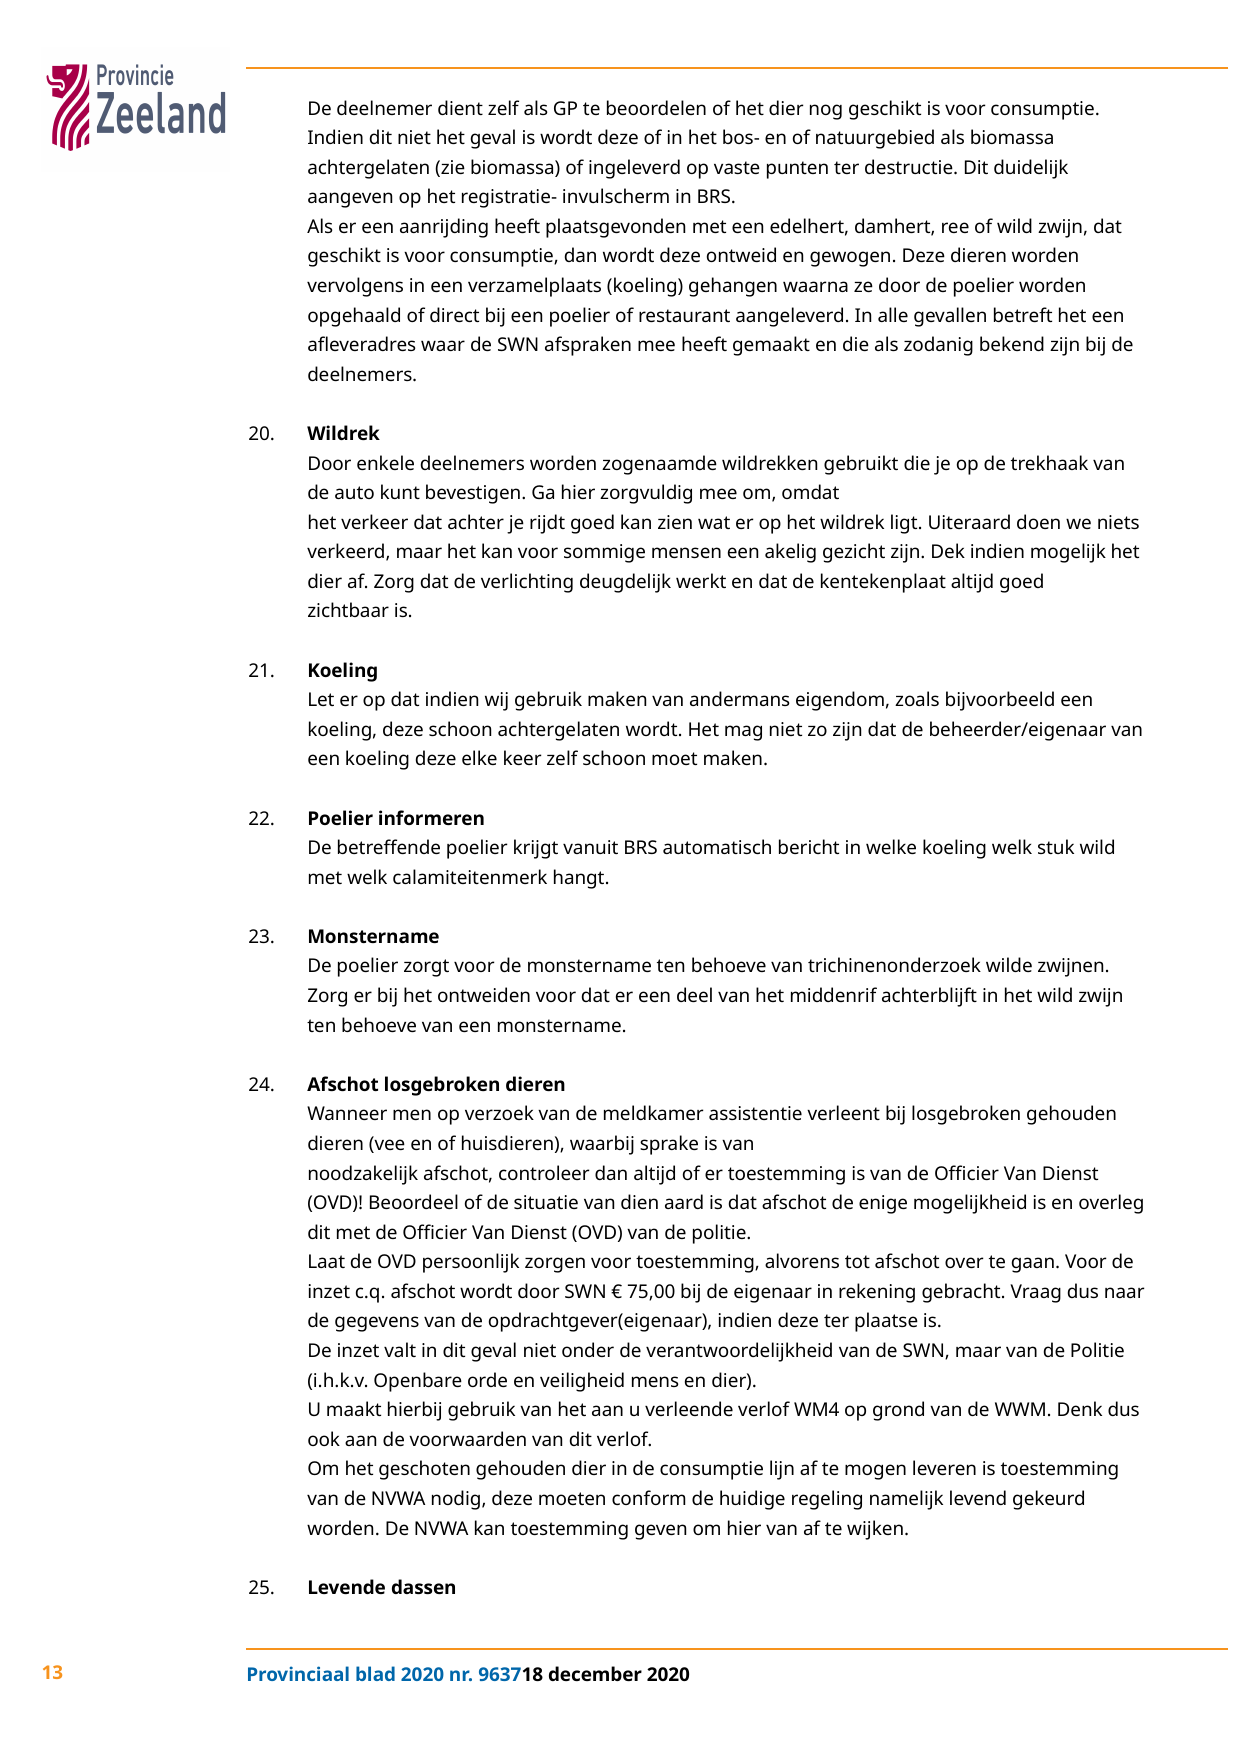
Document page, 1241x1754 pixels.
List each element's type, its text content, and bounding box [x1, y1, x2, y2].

list Levende dassen [248, 1574, 1152, 1600]
list Laat de OVD persoonlijk zorgen voor toestemming, alvorens tot afschot over te gaan. Voor de inzet c.q. afschot wordt door SWN € 75,00 bij de eigenaar in rekening gebracht. Vraag dus naar de gegevens van de opdrachtgever(eigenaar), indien deze ter plaatse is. [248, 1248, 1152, 1333]
list Als er een aanrijding heeft plaatsgevonden met een edelhert, damhert, ree of wild zwijn, dat geschikt is voor consumptie, dan wordt deze ontweid en gewogen. Deze dieren worden vervolgens in een verzamelplaats (koeling) gehangen waarna ze door de poelier worden opgehaald of direct bij een poelier of restaurant aangeleverd. In alle gevallen betreft het een afleveradres waar de SWN afspraken mee heeft gemaakt en die als zodanig bekend zijn bij de deelnemers. [248, 213, 1152, 387]
list Koeling [248, 657, 1152, 683]
list Door enkele deelnemers worden zogenaamde wildrekken gebruikt die je op de trekhaak van de auto kunt bevestigen. Ga hier zorgvuldig mee om, omdat het verkeer dat achter je rijdt goed kan zien wat er op het wildrek ligt. Uiteraard doen we niets verkeerd, maar het kan voor sommige mensen een akelig gezicht zijn. Dek indien mogelijk het dier af. Zorg dat de verlichting deugdelijk werkt en dat de kentekenplaat altijd goed zichtbaar is. [248, 450, 1152, 623]
list Wildrek [248, 420, 1152, 446]
list U maakt hierbij gebruik van het aan u verleende verlof WM4 op grond van de WWM. Denk dus ook aan de voorwaarden van dit verlof. [248, 1396, 1152, 1452]
list Wanneer men op verzoek van de meldkamer assistentie verleent bij losgebroken gehouden dieren (vee en of huisdieren), waarbij sprake is van noodzakelijk afschot, controleer dan altijd of er toestemming is van de Officier Van Dienst (OVD)! Beoordeel of de situatie van dien aard is dat afschot de enige mogelijkheid is en overleg dit met de Officier Van Dienst (OVD) van de politie. [248, 1101, 1152, 1245]
picture [41, 47, 231, 172]
list De deelnemer dient zelf als GP te beoordelen of het dier nog geschikt is voor consumptie. Indien dit niet het geval is wordt deze of in het bos- en of natuurgebied als biomassa achtergelaten (zie biomassa) of ingeleverd op vaste punten ter destructie. Dit duidelijk aangeven op het registratie- invulscherm in BRS. [248, 95, 1152, 209]
list De betreffende poelier krijgt vanuit BRS automatisch bericht in welke koeling welk stuk wild met welk calamiteitenmerk hangt. [248, 834, 1152, 890]
list De poelier zorgt voor de monstername ten behoeve van trichinenonderzoek wilde zwijnen. Zorg er bij het ontweiden voor dat er een deel van het middenrif achterblijft in het wild zwijn ten behoeve van een monstername. [248, 953, 1152, 1038]
list De inzet valt in dit geval niet onder de verantwoordelijkheid van de SWN, maar van de Politie (i.h.k.v. Openbare orde en veiligheid mens en dier). [248, 1337, 1152, 1393]
list Let er op dat indien wij gebruik maken van andermans eigendom, zoals bijvoorbeeld een koeling, deze schoon achtergelaten wordt. Het mag niet zo zijn dat de beheerder/eigenaar van een koeling deze elke keer zelf schoon moet maken. [248, 686, 1152, 771]
list Poelier informeren [248, 805, 1152, 831]
list Monstername [248, 923, 1152, 949]
list Om het geschoten gehouden dier in de consumptie lijn af te mogen leveren is toestemming van de NVWA nodig, deze moeten conform de huidige regeling namelijk levend gekeurd worden. De NVWA kan toestemming geven om hier van af te wijken. [248, 1456, 1152, 1541]
list Afschot losgebroken dieren [248, 1071, 1152, 1097]
